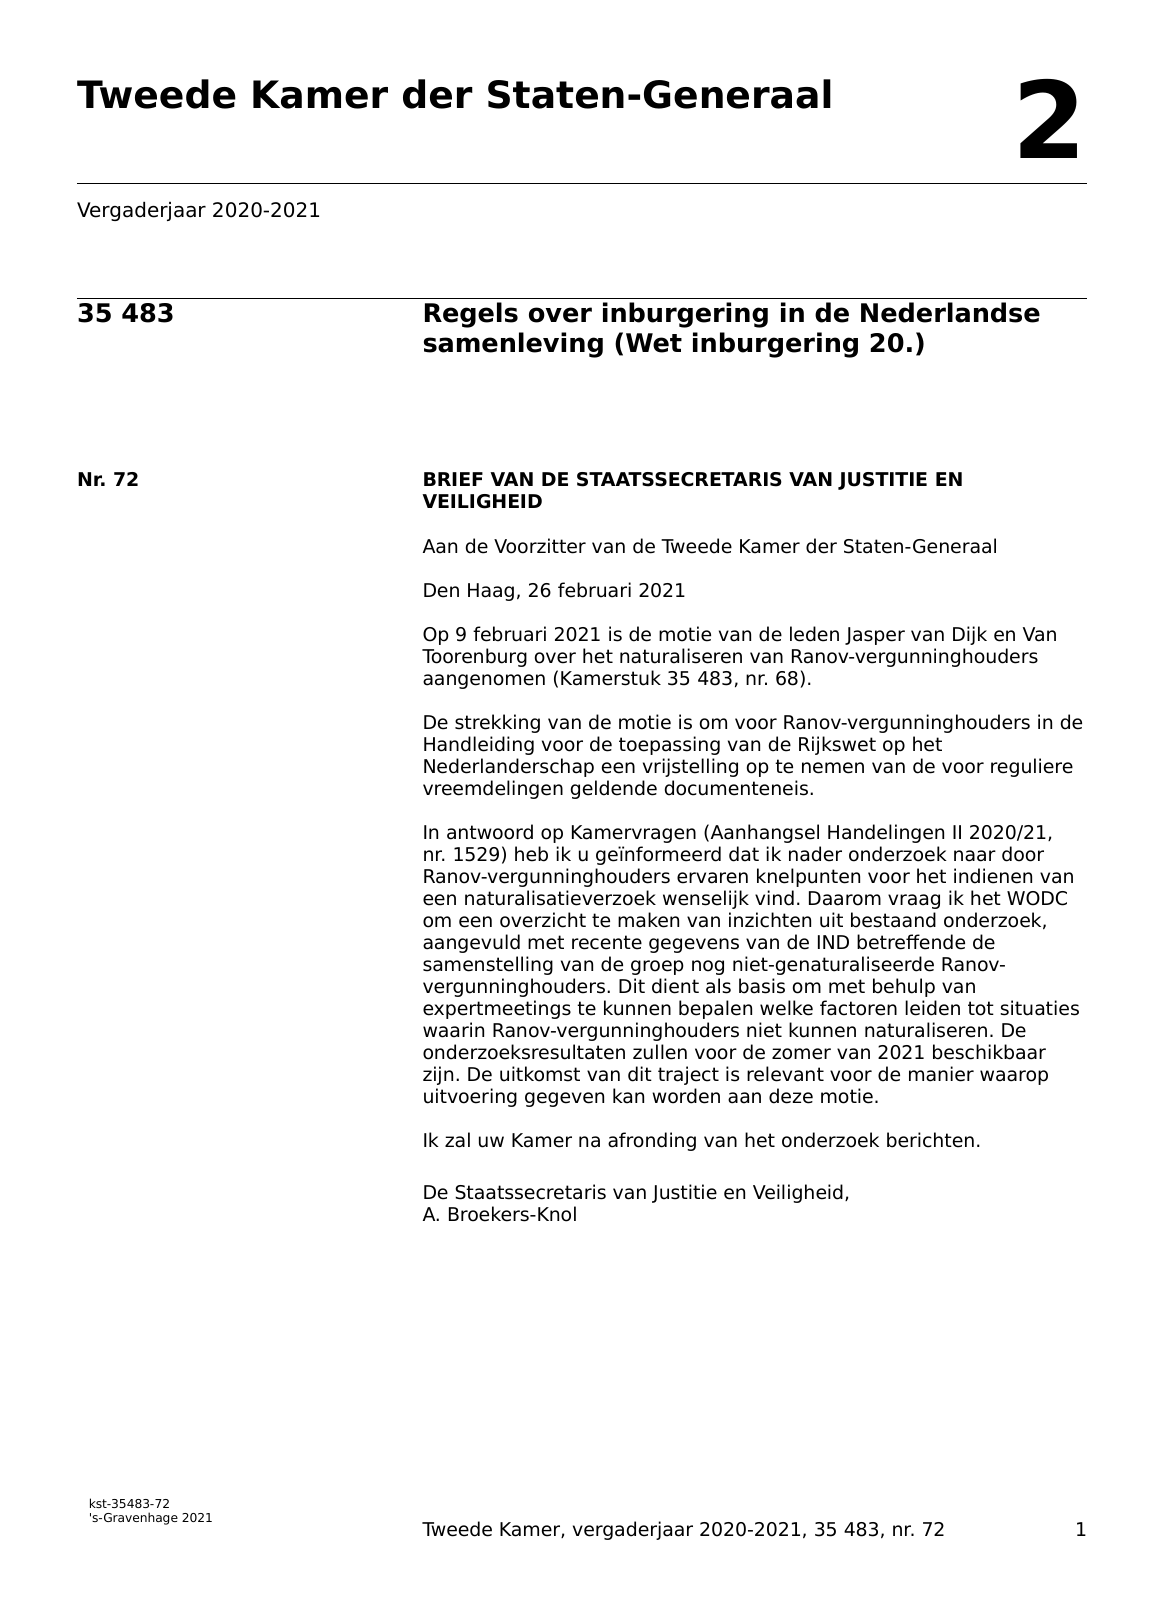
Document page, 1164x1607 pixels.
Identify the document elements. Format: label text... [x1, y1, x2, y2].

table_header 2 [886, 59, 1087, 183]
text Ik zal uw Kamer na afronding van het onderzoek berichten. [422, 1130, 1087, 1152]
table_cell Vergaderjaar 2020-2021 [77, 184, 1087, 298]
subtitle 35 483 Regels over inburgering in de Nederlandse samenleving (Wet inburgering 20.) [77, 299, 1087, 358]
text Op 9 februari 2021 is de motie van de leden Jasper van Dijk en Van Toorenburg over het naturaliseren van Ranov-vergunninghouders aangenomen (Kamerstuk 35 483, nr. 68). [422, 624, 1087, 690]
text De Staatssecretaris van Justitie en Veiligheid, A. Broekers-Knol [422, 1182, 1087, 1226]
text Den Haag, 26 februari 2021 [422, 580, 1087, 602]
text In antwoord op Kamervragen (Aanhangsel Handelingen II 2020/21, nr. 1529) heb ik u geïnformeerd dat ik nader onderzoek naar door Ranov-vergunninghouders ervaren knelpunten voor het indienen van een naturalisatieverzoek wenselijk vind. Daarom vraag ik het WODC om een overzicht te maken van inzichten uit bestaand onderzoek, aangevuld met recente gegevens van de IND betreffende de samenstelling van de groep nog niet-genaturaliseerde Ranov-vergunninghouders. Dit dient als basis om met behulp van expertmeetings te kunnen bepalen welke factoren leiden tot situaties waarin Ranov-vergunninghouders niet kunnen naturaliseren. De onderzoeksresultaten zullen voor de zomer van 2021 beschikbaar zijn. De uitkomst van dit traject is relevant voor de manier waarop uitvoering gegeven kan worden aan deze motie. [422, 822, 1087, 1108]
text De strekking van de motie is om voor Ranov-vergunninghouders in de Handleiding voor de toepassing van de Rijkswet op het Nederlanderschap een vrijstelling op te nemen van de voor reguliere vreemdelingen geldende documenteneis. [422, 712, 1087, 800]
text 's-Gravenhage 2021 [88, 1511, 323, 1525]
text kst-35483-72 [88, 1497, 323, 1511]
text Aan de Voorzitter van de Tweede Kamer der Staten-Generaal [422, 536, 1087, 557]
table_header Tweede Kamer der Staten-Generaal [77, 59, 886, 183]
subtitle Nr. 72 BRIEF VAN DE STAATSSECRETARIS VAN JUSTITIE EN VEILIGHEID [77, 469, 1087, 513]
